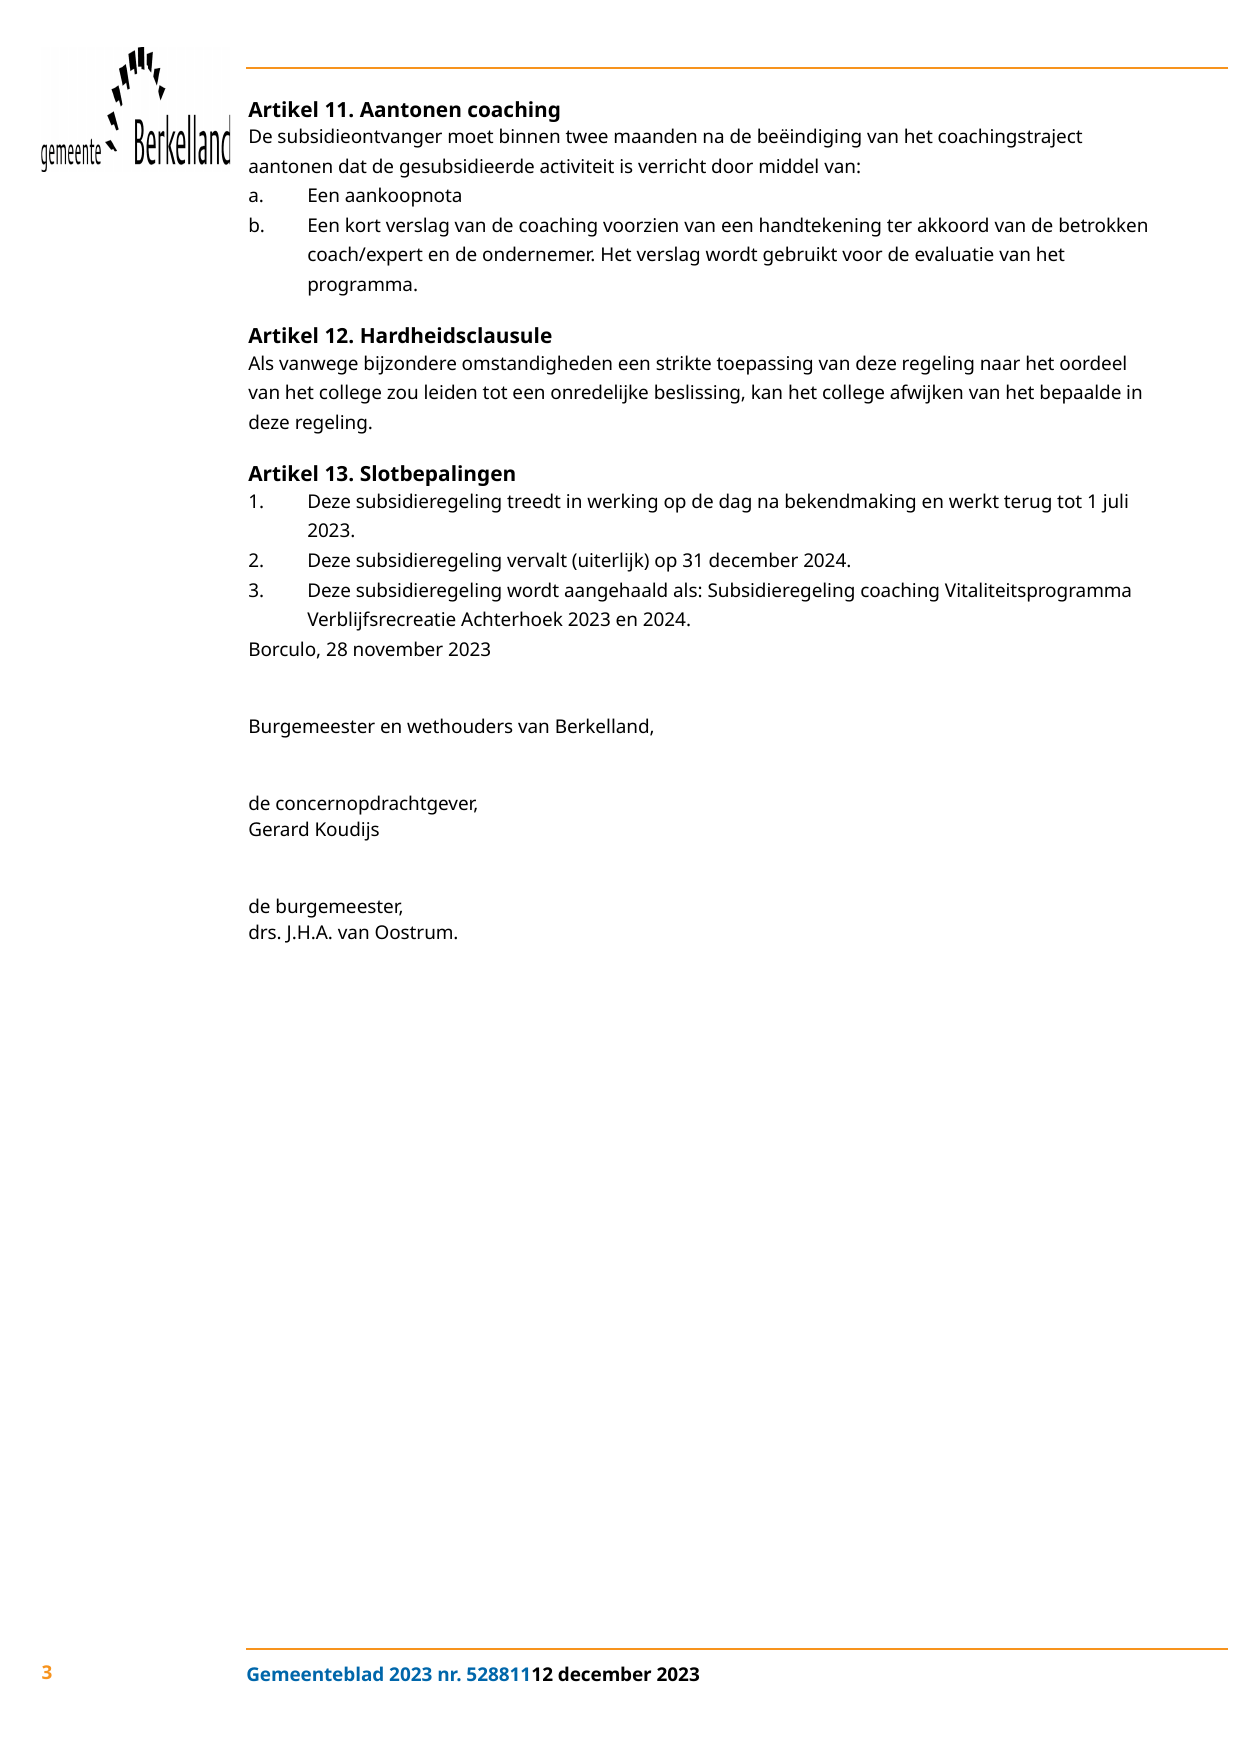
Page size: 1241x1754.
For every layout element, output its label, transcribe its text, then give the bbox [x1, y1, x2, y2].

text De subsidieontvanger moet binnen twee maanden na de beëindiging van het coachingstraject aantonen dat de gesubsidieerde activiteit is verricht door middel van: [248, 123, 1152, 178]
text Artikel 13. Slotbepalingen [248, 459, 1152, 488]
list Een kort verslag van de coaching voorzien van een handtekening ter akkoord van de betrokken coach/expert en de ondernemer. Het verslag wordt gebruikt voor de evaluatie van het programma. [248, 212, 1152, 297]
list Een aankoopnota [248, 182, 1152, 208]
picture [41, 47, 231, 172]
text Artikel 12. Hardheidsclausule [248, 322, 1152, 350]
text Borculo, 28 november 2023 [248, 636, 1152, 662]
list Deze subsidieregeling treedt in werking op de dag na bekendmaking en werkt terug tot 1 juli 2023. [248, 488, 1152, 543]
text Burgemeester en wethouders van Berkelland, [248, 713, 1152, 739]
text Gerard Koudijs [248, 816, 1152, 842]
list Deze subsidieregeling vervalt (uiterlijk) op 31 december 2024. [248, 547, 1152, 573]
text Als vanwege bijzondere omstandigheden een strikte toepassing van deze regeling naar het oordeel van het college zou leiden tot een onredelijke beslissing, kan het college afwijken van het bepaalde in deze regeling. [248, 350, 1152, 435]
text drs. J.H.A. van Oostrum. [248, 919, 1152, 945]
text Artikel 11. Aantonen coaching [248, 95, 1152, 123]
text de burgemeester, [248, 893, 1152, 919]
text de concernopdrachtgever, [248, 790, 1152, 816]
list Deze subsidieregeling wordt aangehaald als: Subsidieregeling coaching Vitaliteitsprogramma Verblijfsrecreatie Achterhoek 2023 en 2024. [248, 577, 1152, 632]
